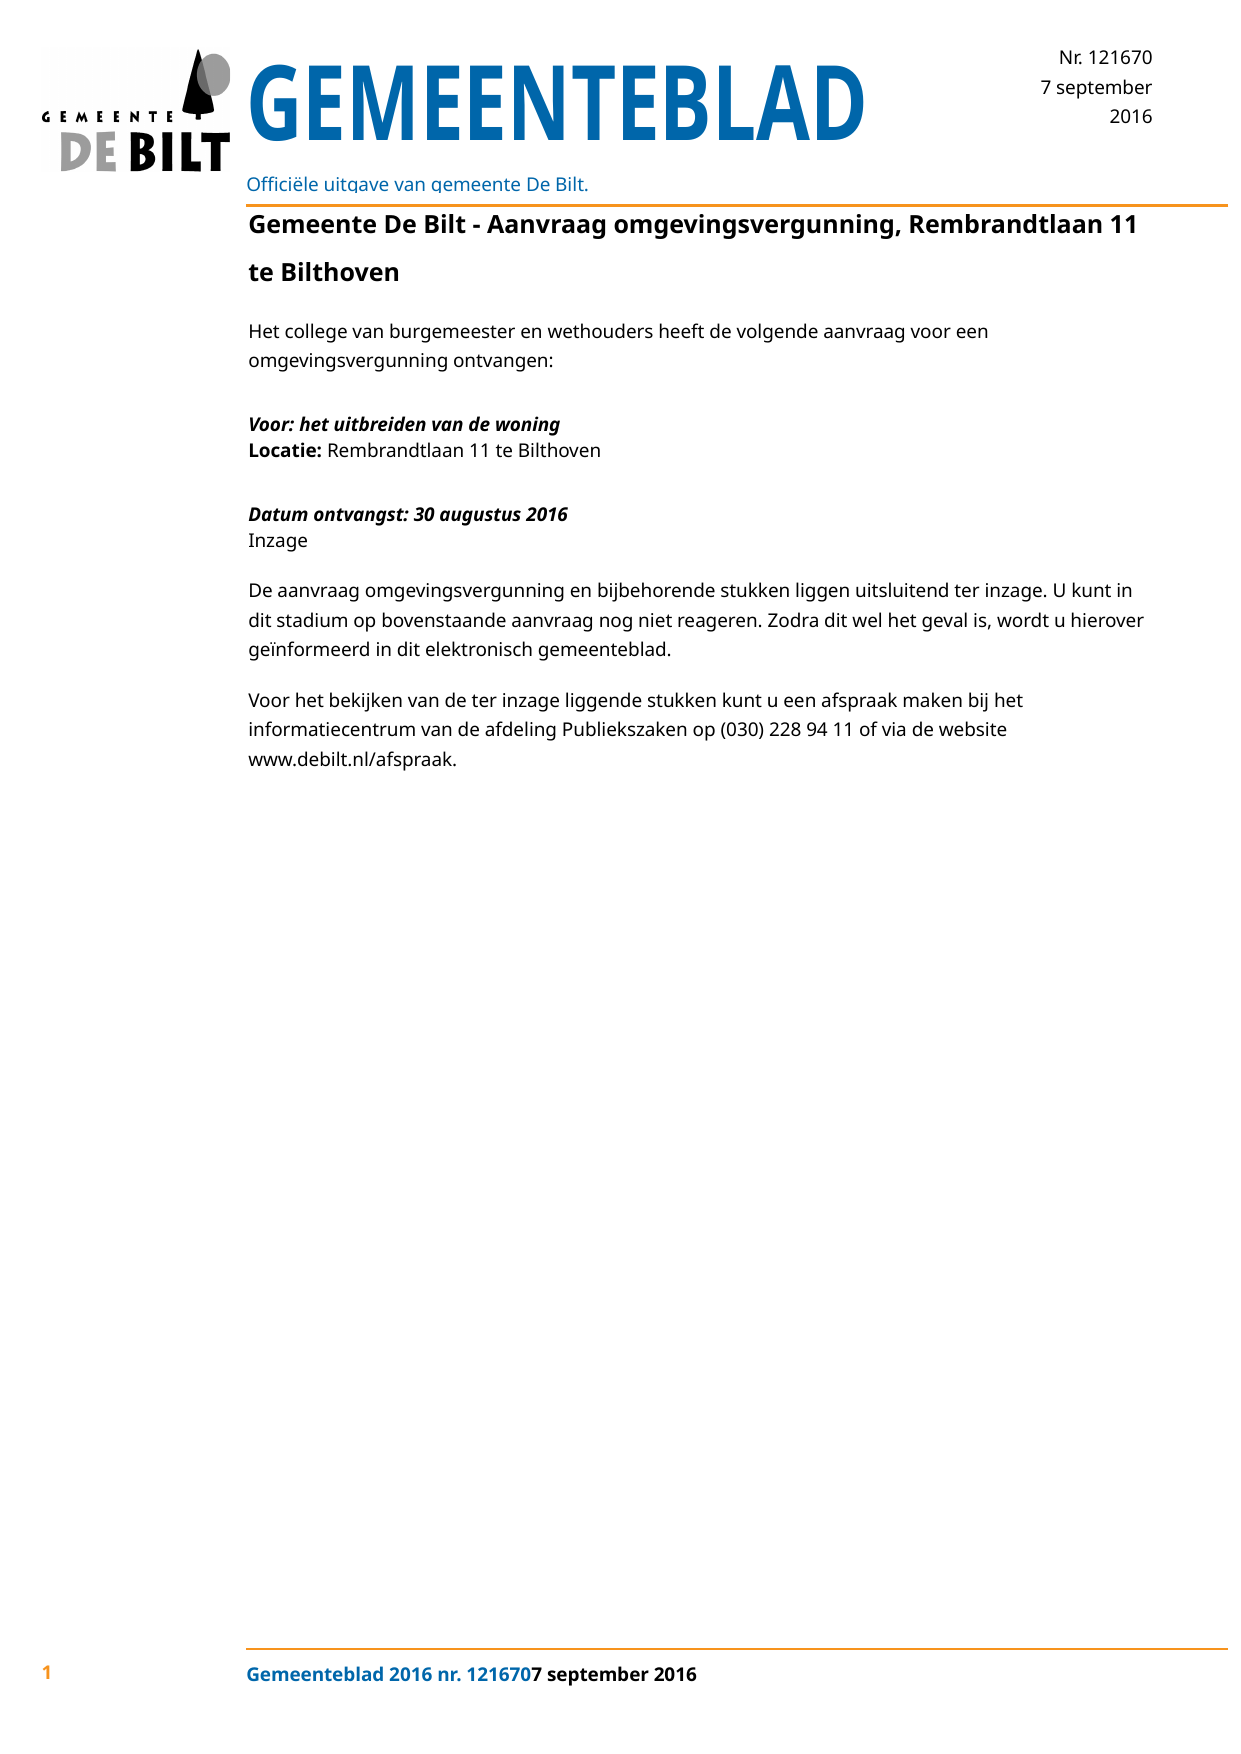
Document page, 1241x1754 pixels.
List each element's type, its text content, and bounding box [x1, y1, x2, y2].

picture [41, 47, 231, 172]
text De aanvraag omgevingsvergunning en bijbehorende stukken liggen uitsluitend ter inzage. U kunt in dit stadium op bovenstaande aanvraag nog niet reageren. Zodra dit wel het geval is, wordt u hierover geïnformeerd in dit elektronisch gemeenteblad. [248, 577, 1152, 662]
text Voor het bekijken van de ter inzage liggende stukken kunt u een afspraak maken bij het informatiecentrum van de afdeling Publiekszaken op (030) 228 94 11 of via de website www.debilt.nl/afspraak. [248, 687, 1152, 772]
text Inzage [248, 527, 1152, 553]
text Voor: het uitbreiden van de woning [248, 411, 1152, 437]
text Gemeente De Bilt - Aanvraag omgevingsvergunning, Rembrandtlaan 11 te Bilthoven [248, 207, 1152, 288]
text Locatie: Rembrandtlaan 11 te Bilthoven [248, 437, 1152, 463]
text Het college van burgemeester en wethouders heeft de volgende aanvraag voor een omgevingsvergunning ontvangen: [248, 318, 1152, 373]
text Datum ontvangst: 30 augustus 2016 [248, 501, 1152, 527]
